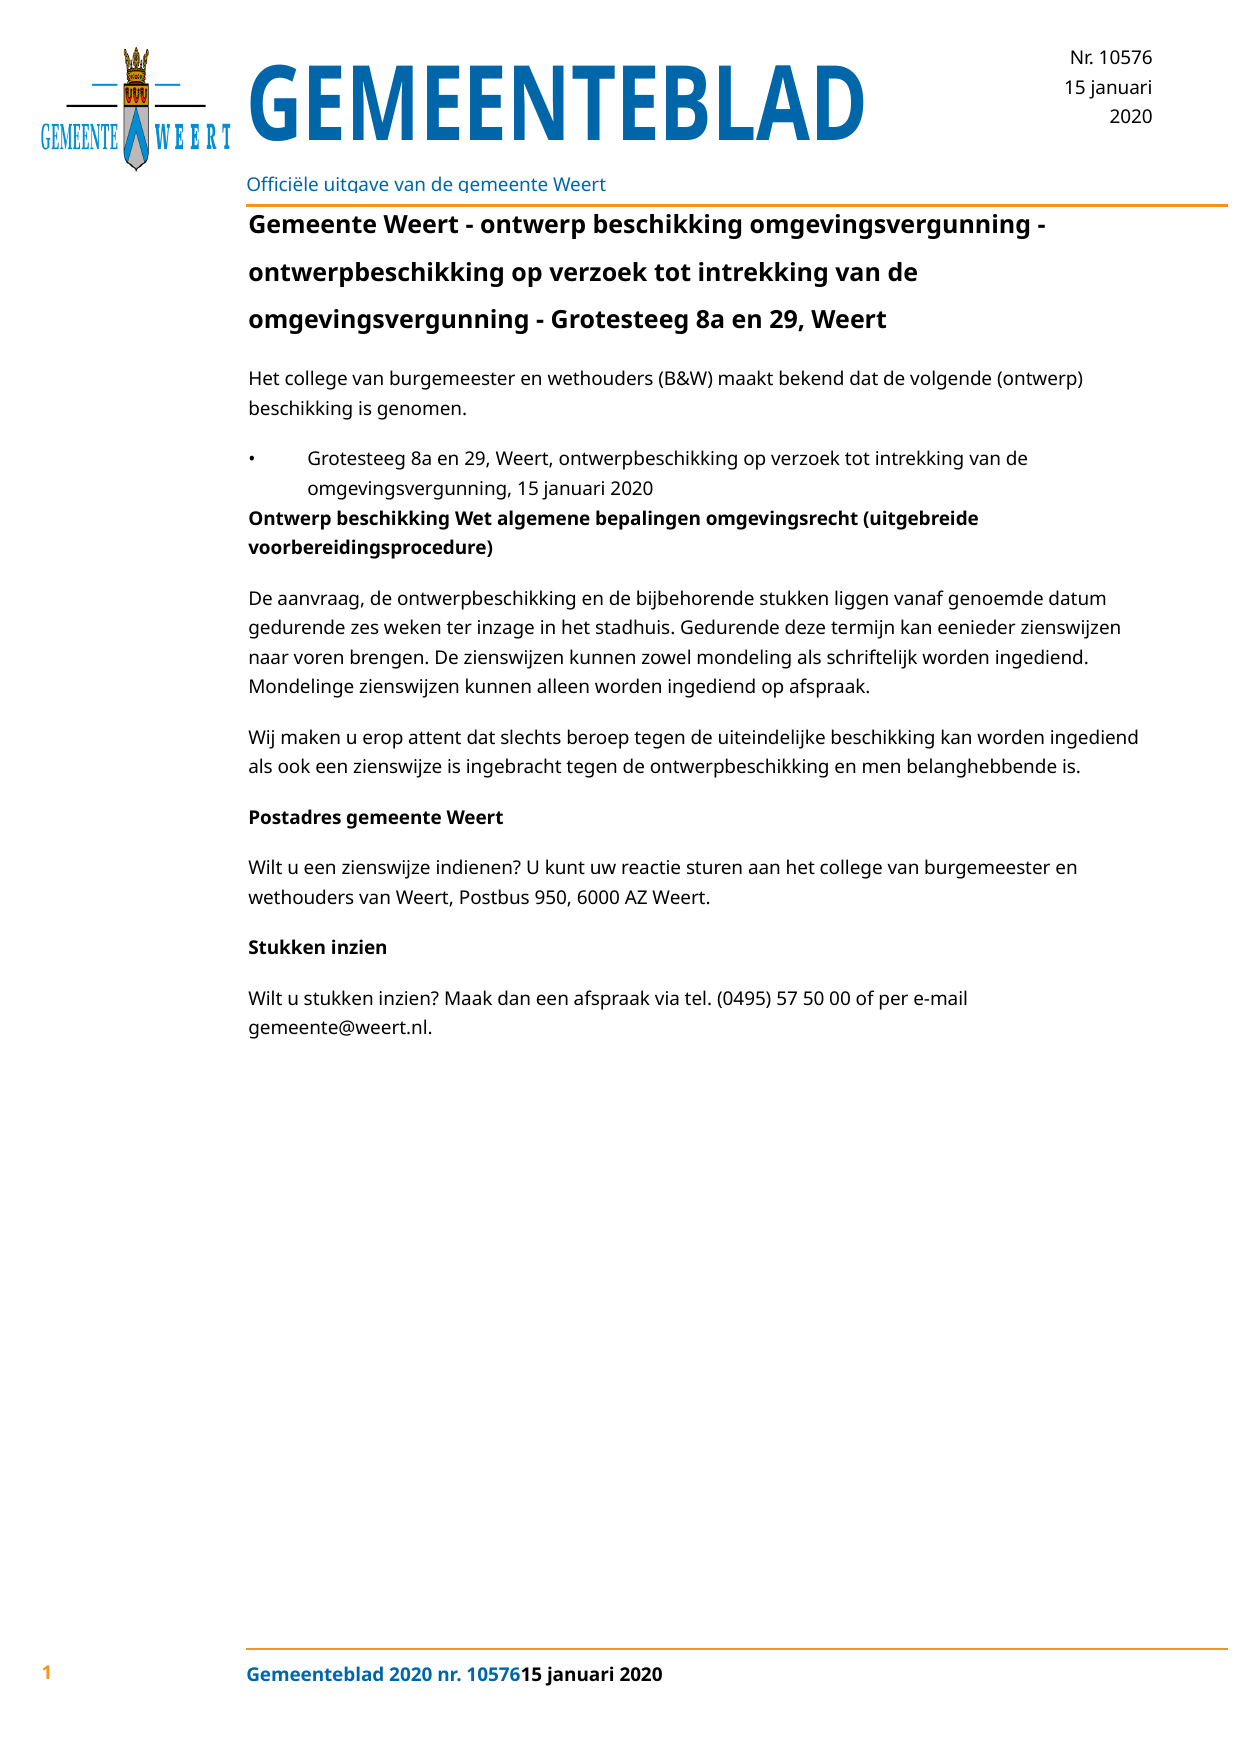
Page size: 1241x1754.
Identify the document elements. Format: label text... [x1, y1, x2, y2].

text Postadres gemeente Weert [248, 804, 1152, 829]
list Grotesteeg 8a en 29, Weert, ontwerpbeschikking op verzoek tot intrekking van de omgevingsvergunning, 15 januari 2020 [248, 446, 1152, 501]
text Wij maken u erop attent dat slechts beroep tegen de uiteindelijke beschikking kan worden ingediend als ook een zienswijze is ingebracht tegen de ontwerpbeschikking en men belanghebbende is. [248, 724, 1152, 779]
picture [41, 47, 231, 172]
text Wilt u stukken inzien? Maak dan een afspraak via tel. (0495) 57 50 00 of per e-mail gemeente@weert.nl. [248, 985, 1152, 1040]
text Gemeente Weert - ontwerp beschikking omgevingsvergunning - ontwerpbeschikking op verzoek tot intrekking van de omgevingsvergunning - Grotesteeg 8a en 29, Weert [248, 207, 1152, 336]
text Het college van burgemeester en wethouders (B&W) maakt bekend dat de volgende (ontwerp) beschikking is genomen. [248, 366, 1152, 421]
text Stukken inzien [248, 934, 1152, 960]
text Wilt u een zienswijze indienen? U kunt uw reactie sturen aan het college van burgemeester en wethouders van Weert, Postbus 950, 6000 AZ Weert. [248, 854, 1152, 909]
text Ontwerp beschikking Wet algemene bepalingen omgevingsrecht (uitgebreide voorbereidingsprocedure) [248, 505, 1152, 560]
text De aanvraag, de ontwerpbeschikking en de bijbehorende stukken liggen vanaf genoemde datum gedurende zes weken ter inzage in het stadhuis. Gedurende deze termijn kan eenieder zienswijzen naar voren brengen. De zienswijzen kunnen zowel mondeling als schriftelijk worden ingediend. Mondelinge zienswijzen kunnen alleen worden ingediend op afspraak. [248, 585, 1152, 699]
